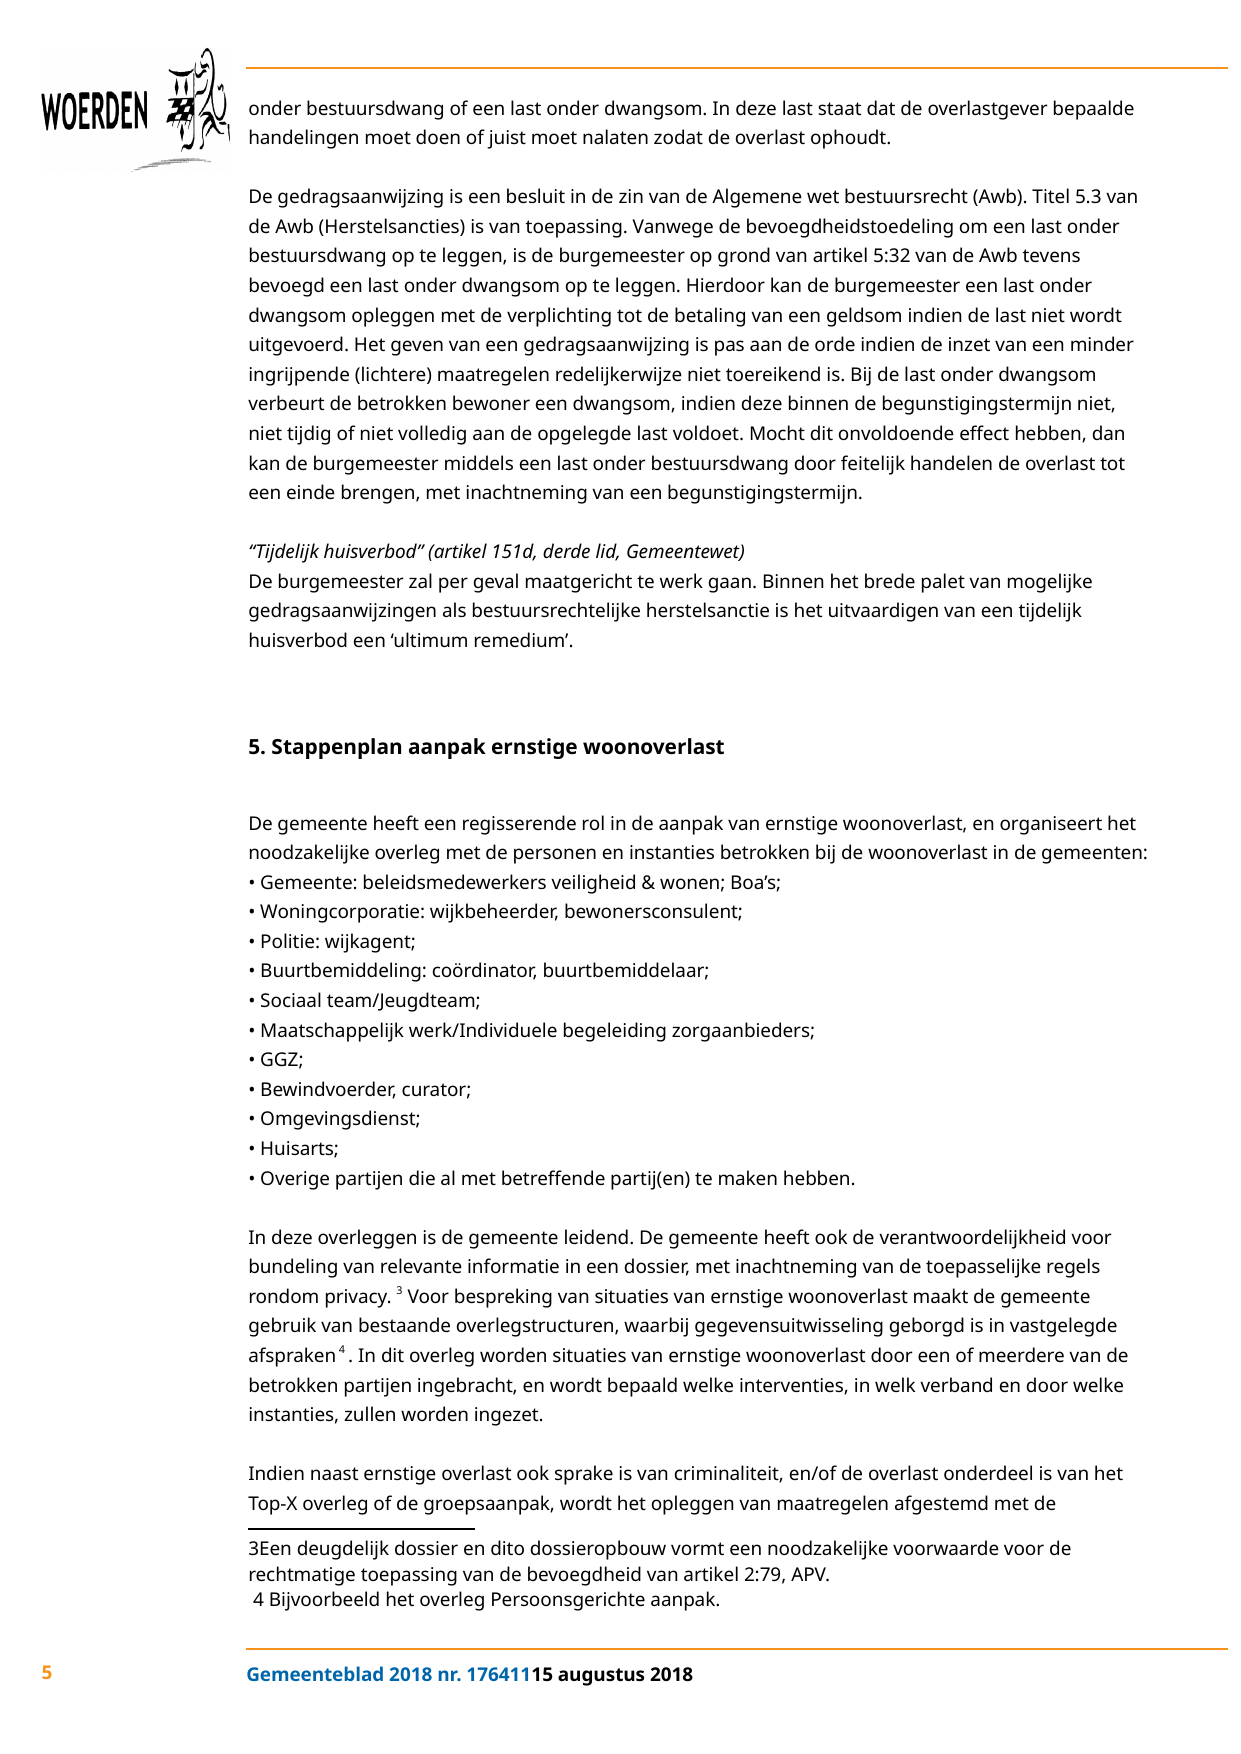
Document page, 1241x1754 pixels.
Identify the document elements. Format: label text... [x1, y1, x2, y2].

text De gedragsaanwijzing is een besluit in de zin van de Algemene wet bestuursrecht (Awb). Titel 5.3 van de Awb (Herstelsancties) is van toepassing. Vanwege de bevoegdheidstoedeling om een last onder bestuursdwang op te leggen, is de burgemeester op grond van artikel 5:32 van de Awb tevens bevoegd een last onder dwangsom op te leggen. Hierdoor kan de burgemeester een last onder dwangsom opleggen met de verplichting tot de betaling van een geldsom indien de last niet wordt uitgevoerd. Het geven van een gedragsaanwijzing is pas aan de orde indien de inzet van een minder ingrijpende (lichtere) maatregelen redelijkerwijze niet toereikend is. Bij de last onder dwangsom verbeurt de betrokken bewoner een dwangsom, indien deze binnen de begunstigingstermijn niet, niet tijdig of niet volledig aan de opgelegde last voldoet. Mocht dit onvoldoende effect hebben, dan kan de burgemeester middels een last onder bestuursdwang door feitelijk handelen de overlast tot een einde brengen, met inachtneming van een begunstigingstermijn. [248, 183, 1152, 505]
text • GGZ; [248, 1046, 1152, 1072]
text • Overige partijen die al met betreffende partij(en) te maken hebben. [248, 1165, 1152, 1191]
text Een deugdelijk dossier en dito dossieropbouw vormt een noodzakelijke voorwaarde voor de rechtmatige toepassing van de bevoegdheid van artikel 2:79, APV. [248, 1535, 1152, 1586]
picture [41, 47, 231, 172]
text • Gemeente: beleidsmedewerkers veiligheid & wonen; Boa’s; [248, 869, 1152, 895]
text • Omgevingsdienst; [248, 1106, 1152, 1131]
text De gemeente heeft een regisserende rol in de aanpak van ernstige woonoverlast, en organiseert het noodzakelijke overleg met de personen en instanties betrokken bij de woonoverlast in de gemeenten: [248, 810, 1152, 865]
text 5. Stappenplan aanpak ernstige woonoverlast [248, 732, 1152, 761]
text De burgemeester zal per geval maatgericht te werk gaan. Binnen het brede palet van mogelijke gedragsaanwijzingen als bestuursrechtelijke herstelsanctie is het uitvaardigen van een tijdelijk huisverbod een ‘ultimum remedium’. [248, 568, 1152, 653]
text • Sociaal team/Jeugdteam; [248, 987, 1152, 1013]
text Indien naast ernstige overlast ook sprake is van criminaliteit, en/of de overlast onderdeel is van het Top-X overleg of de groepsaanpak, wordt het opleggen van maatregelen afgestemd met de [248, 1461, 1152, 1516]
text • Buurtbemiddeling: coördinator, buurtbemiddelaar; [248, 958, 1152, 983]
text • Woningcorporatie: wijkbeheerder, bewonersconsulent; [248, 898, 1152, 924]
text • Bewindvoerder, curator; [248, 1076, 1152, 1102]
text In deze overleggen is de gemeente leidend. De gemeente heeft ook de verantwoordelijkheid voor bundeling van relevante informatie in een dossier, met inachtneming van de toepasselijke regels rondom privacy. Voor bespreking van situaties van ernstige woonoverlast maakt de gemeente gebruik van bestaande overlegstructuren, waarbij gegevensuitwisseling geborgd is in vastgelegde afspraken. In dit overleg worden situaties van ernstige woonoverlast door een of meerdere van de betrokken partijen ingebracht, en wordt bepaald welke interventies, in welk verband en door welke instanties, zullen worden ingezet. [248, 1224, 1152, 1427]
text Bijvoorbeeld het overleg Persoonsgerichte aanpak. [248, 1586, 1152, 1612]
text onder bestuursdwang of een last onder dwangsom. In deze last staat dat de overlastgever bepaalde handelingen moet doen of juist moet nalaten zodat de overlast ophoudt. [248, 95, 1152, 150]
text “Tijdelijk huisverbod” (artikel 151d, derde lid, Gemeentewet) [248, 538, 1152, 564]
text • Huisarts; [248, 1135, 1152, 1161]
text • Maatschappelijk werk/Individuele begeleiding zorgaanbieders; [248, 1017, 1152, 1043]
text • Politie: wijkagent; [248, 928, 1152, 954]
